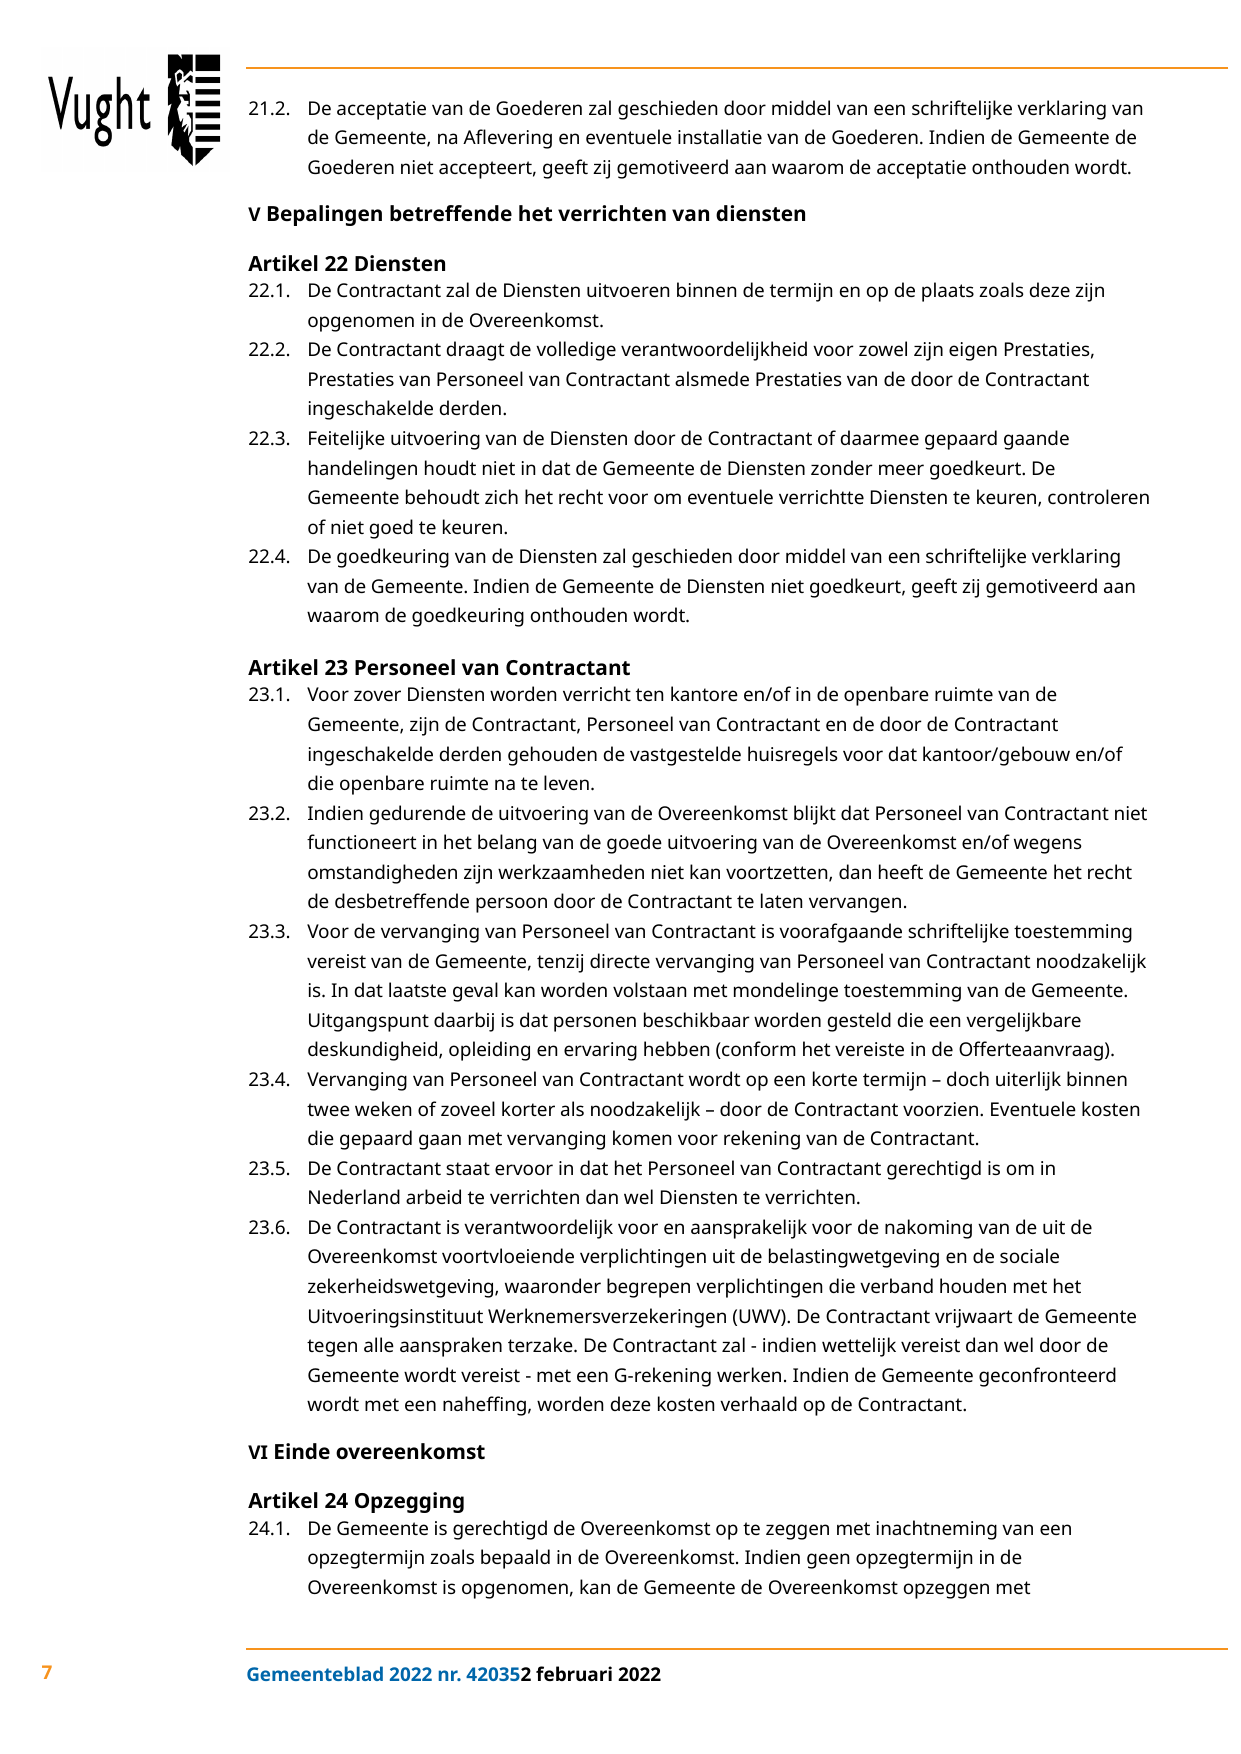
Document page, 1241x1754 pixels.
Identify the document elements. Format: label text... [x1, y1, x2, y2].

list De goedkeuring van de Diensten zal geschieden door middel van een schriftelijke verklaring van de Gemeente. Indien de Gemeente de Diensten niet goedkeurt, geeft zij gemotiveerd aan waarom de goedkeuring onthouden wordt. [248, 543, 1152, 628]
list Vervanging van Personeel van Contractant wordt op een korte termijn – doch uiterlijk binnen twee weken of zoveel korter als noodzakelijk – door de Contractant voorzien. Eventuele kosten die gepaard gaan met vervanging komen voor rekening van de Contractant. [248, 1066, 1152, 1151]
list De Contractant staat ervoor in dat het Personeel van Contractant gerechtigd is om in Nederland arbeid te verrichten dan wel Diensten te verrichten. [248, 1155, 1152, 1210]
list Feitelijke uitvoering van de Diensten door de Contractant of daarmee gepaard gaande handelingen houdt niet in dat de Gemeente de Diensten zonder meer goedkeurt. De Gemeente behoudt zich het recht voor om eventuele verrichtte Diensten te keuren, controleren of niet goed te keuren. [248, 425, 1152, 540]
text Artikel 24 Opzegging [248, 1486, 1152, 1515]
picture [41, 47, 231, 172]
text VI Einde overeenkomst [248, 1437, 1152, 1466]
list De acceptatie van de Goederen zal geschieden door middel van een schriftelijke verklaring van de Gemeente, na Aflevering en eventuele installatie van de Goederen. Indien de Gemeente de Goederen niet accepteert, geeft zij gemotiveerd aan waarom de acceptatie onthouden wordt. [248, 95, 1152, 180]
list De Gemeente is gerechtigd de Overeenkomst op te zeggen met inachtneming van een opzegtermijn zoals bepaald in de Overeenkomst. Indien geen opzegtermijn in de Overeenkomst is opgenomen, kan de Gemeente de Overeenkomst opzeggen met [248, 1515, 1152, 1600]
list De Contractant zal de Diensten uitvoeren binnen de termijn en op de plaats zoals deze zijn opgenomen in de Overeenkomst. [248, 277, 1152, 333]
list Voor de vervanging van Personeel van Contractant is voorafgaande schriftelijke toestemming vereist van de Gemeente, tenzij directe vervanging van Personeel van Contractant noodzakelijk is. In dat laatste geval kan worden volstaan met mondelinge toestemming van de Gemeente. Uitgangspunt daarbij is dat personen beschikbaar worden gesteld die een vergelijkbare deskundigheid, opleiding en ervaring hebben (conform het vereiste in de Offerteaanvraag). [248, 918, 1152, 1062]
list Indien gedurende de uitvoering van de Overeenkomst blijkt dat Personeel van Contractant niet functioneert in het belang van de goede uitvoering van de Overeenkomst en/of wegens omstandigheden zijn werkzaamheden niet kan voortzetten, dan heeft de Gemeente het recht de desbetreffende persoon door de Contractant te laten vervangen. [248, 800, 1152, 914]
list De Contractant is verantwoordelijk voor en aansprakelijk voor de nakoming van de uit de Overeenkomst voortvloeiende verplichtingen uit de belastingwetgeving en de sociale zekerheidswetgeving, waaronder begrepen verplichtingen die verband houden met het Uitvoeringsinstituut Werknemersverzekeringen (UWV). De Contractant vrijwaart de Gemeente tegen alle aanspraken terzake. De Contractant zal - indien wettelijk vereist dan wel door de Gemeente wordt vereist - met een G-rekening werken. Indien de Gemeente geconfronteerd wordt met een naheffing, worden deze kosten verhaald op de Contractant. [248, 1214, 1152, 1417]
text Artikel 23 Personeel van Contractant [248, 653, 1152, 682]
text V Bepalingen betreffende het verrichten van diensten [248, 199, 1152, 228]
list Voor zover Diensten worden verricht ten kantore en/of in de openbare ruimte van de Gemeente, zijn de Contractant, Personeel van Contractant en de door de Contractant ingeschakelde derden gehouden de vastgestelde huisregels voor dat kantoor/gebouw en/of die openbare ruimte na te leven. [248, 682, 1152, 796]
text Artikel 22 Diensten [248, 249, 1152, 277]
list De Contractant draagt de volledige verantwoordelijkheid voor zowel zijn eigen Prestaties, Prestaties van Personeel van Contractant alsmede Prestaties van de door de Contractant ingeschakelde derden. [248, 336, 1152, 421]
